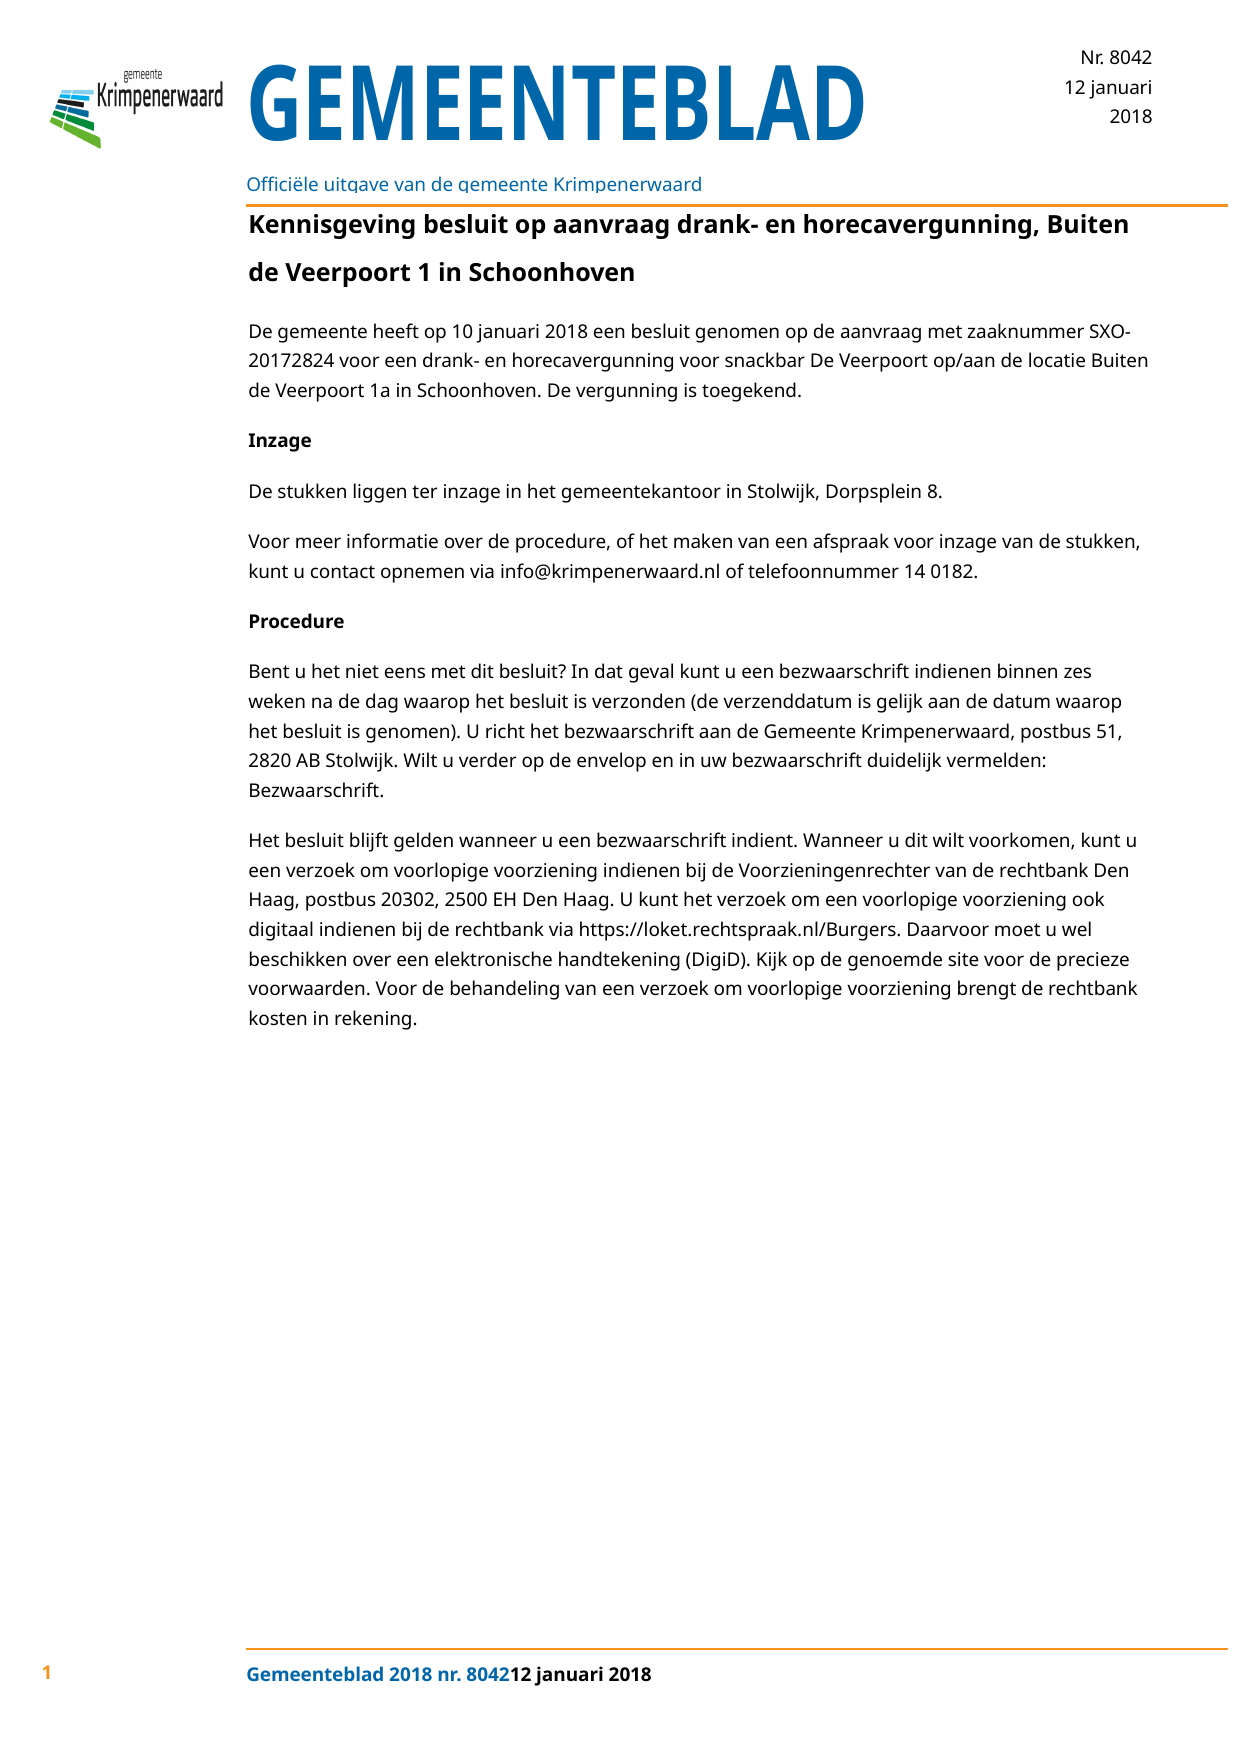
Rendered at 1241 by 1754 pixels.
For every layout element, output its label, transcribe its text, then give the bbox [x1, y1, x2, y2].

text Bent u het niet eens met dit besluit? In dat geval kunt u een bezwaarschrift indienen binnen zes weken na de dag waarop het besluit is verzonden (de verzenddatum is gelijk aan de datum waarop het besluit is genomen). U richt het bezwaarschrift aan de Gemeente Krimpenerwaard, postbus 51, 2820 AB Stolwijk. Wilt u verder op de envelop en in uw bezwaarschrift duidelijk vermelden: Bezwaarschrift. [248, 659, 1152, 803]
text De stukken liggen ter inzage in het gemeentekantoor in Stolwijk, Dorpsplein 8. [248, 478, 1152, 504]
text De gemeente heeft op 10 januari 2018 een besluit genomen op de aanvraag met zaaknummer SXO-20172824 voor een drank- en horecavergunning voor snackbar De Veerpoort op/aan de locatie Buiten de Veerpoort 1a in Schoonhoven. De vergunning is toegekend. [248, 318, 1152, 403]
text Procedure [248, 608, 1152, 634]
text Inzage [248, 427, 1152, 453]
text Kennisgeving besluit op aanvraag drank- en horecavergunning, Buiten de Veerpoort 1 in Schoonhoven [248, 207, 1152, 288]
picture [41, 47, 231, 172]
text Het besluit blijft gelden wanneer u een bezwaarschrift indient. Wanneer u dit wilt voorkomen, kunt u een verzoek om voorlopige voorziening indienen bij de Voorzieningenrechter van de rechtbank Den Haag, postbus 20302, 2500 EH Den Haag. U kunt het verzoek om een voorlopige voorziening ook digitaal indienen bij de rechtbank via https://loket.rechtspraak.nl/Burgers. Daarvoor moet u wel beschikken over een elektronische handtekening (DigiD). Kijk op de genoemde site voor de precieze voorwaarden. Voor de behandeling van een verzoek om voorlopige voorziening brengt de rechtbank kosten in rekening. [248, 827, 1152, 1031]
text Voor meer informatie over de procedure, of het maken van een afspraak voor inzage van de stukken, kunt u contact opnemen via info@krimpenerwaard.nl of telefoonnummer 14 0182. [248, 528, 1152, 584]
